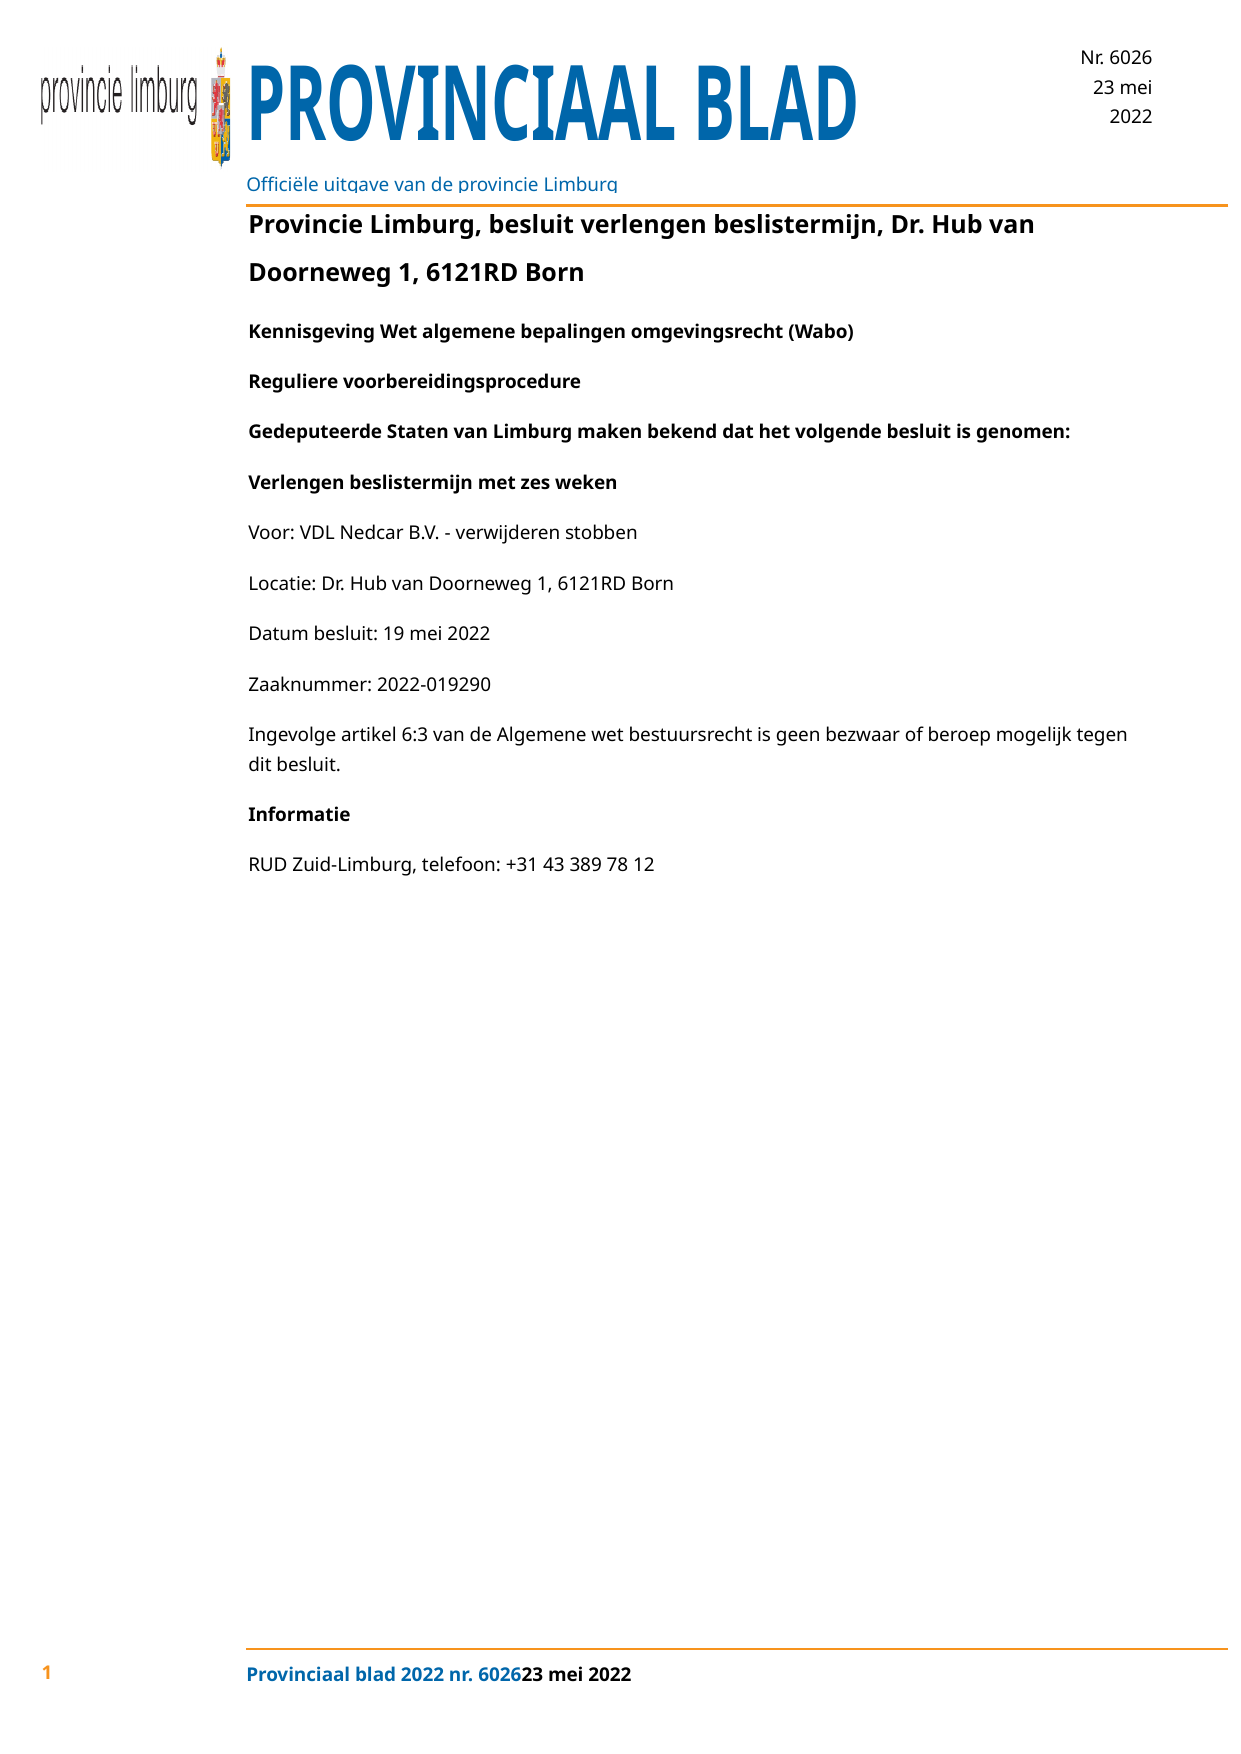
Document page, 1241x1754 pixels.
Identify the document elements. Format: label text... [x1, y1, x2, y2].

text Zaaknummer: 2022-019290 [248, 671, 1152, 697]
text Gedeputeerde Staten van Limburg maken bekend dat het volgende besluit is genomen: [248, 419, 1152, 444]
text Provincie Limburg, besluit verlengen beslistermijn, Dr. Hub van Doorneweg 1, 6121RD Born [248, 207, 1152, 288]
text Voor: VDL Nedcar B.V. - verwijderen stobben [248, 519, 1152, 545]
text Locatie: Dr. Hub van Doorneweg 1, 6121RD Born [248, 570, 1152, 596]
text RUD Zuid-Limburg, telefoon: +31 43 389 78 12 [248, 852, 1152, 877]
text Datum besluit: 19 mei 2022 [248, 620, 1152, 646]
text Reguliere voorbereidingsprocedure [248, 368, 1152, 394]
picture [41, 47, 231, 172]
text Ingevolge artikel 6:3 van de Algemene wet bestuursrecht is geen bezwaar of beroep mogelijk tegen dit besluit. [248, 721, 1152, 777]
text Informatie [248, 801, 1152, 827]
text Kennisgeving Wet algemene bepalingen omgevingsrecht (Wabo) [248, 318, 1152, 344]
text Verlengen beslistermijn met zes weken [248, 469, 1152, 495]
